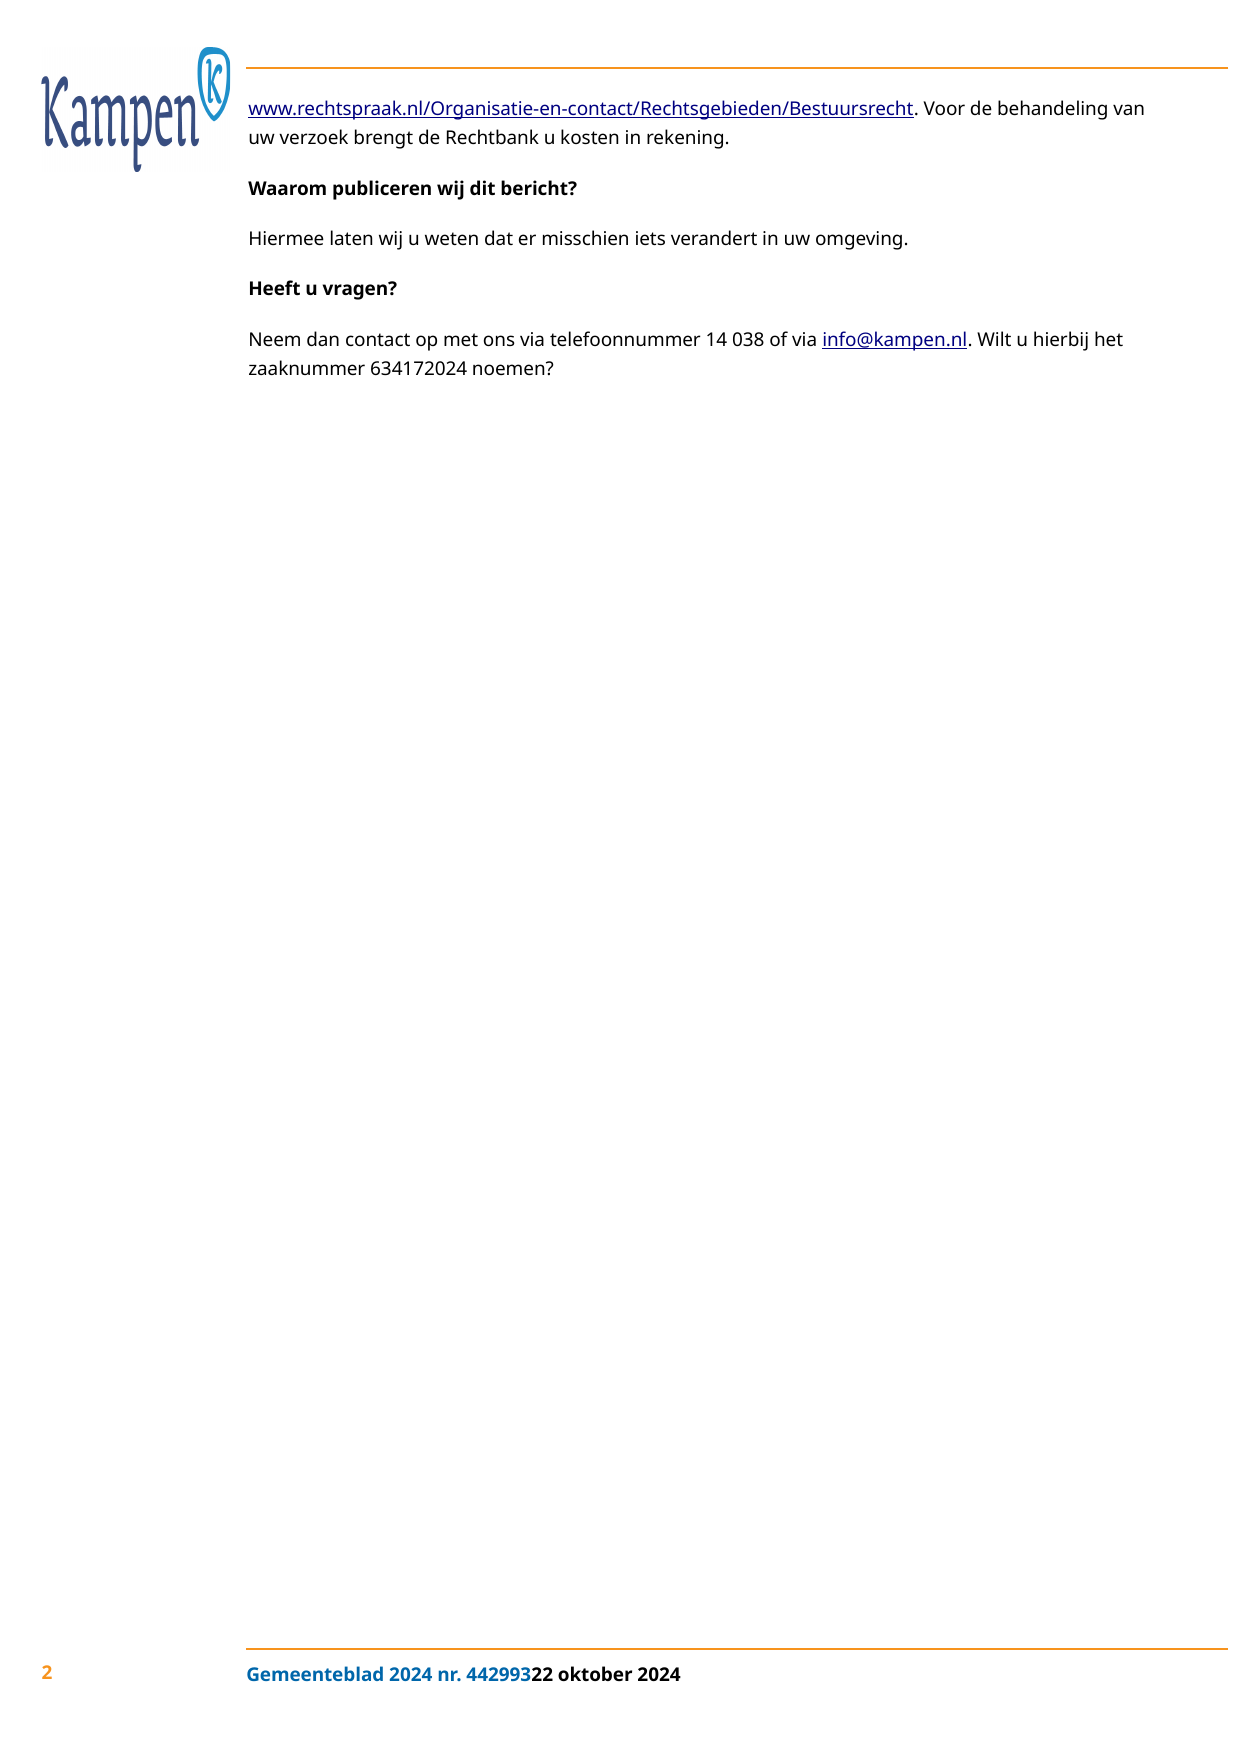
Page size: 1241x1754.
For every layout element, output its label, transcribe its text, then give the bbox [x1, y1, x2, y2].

text Waarom publiceren wij dit bericht? [248, 175, 1152, 201]
text Neem dan contact op met ons via telefoonnummer 14 038 of via info@kampen.nl. Wilt u hierbij het zaaknummer 634172024 noemen? [248, 326, 1152, 381]
picture [41, 47, 231, 172]
text Hiermee laten wij u weten dat er misschien iets verandert in uw omgeving. [248, 225, 1152, 251]
text Heeft u vragen? [248, 276, 1152, 301]
text www.rechtspraak.nl/Organisatie-en-contact/Rechtsgebieden/Bestuursrecht. Voor de behandeling van uw verzoek brengt de Rechtbank u kosten in rekening. [248, 95, 1152, 150]
